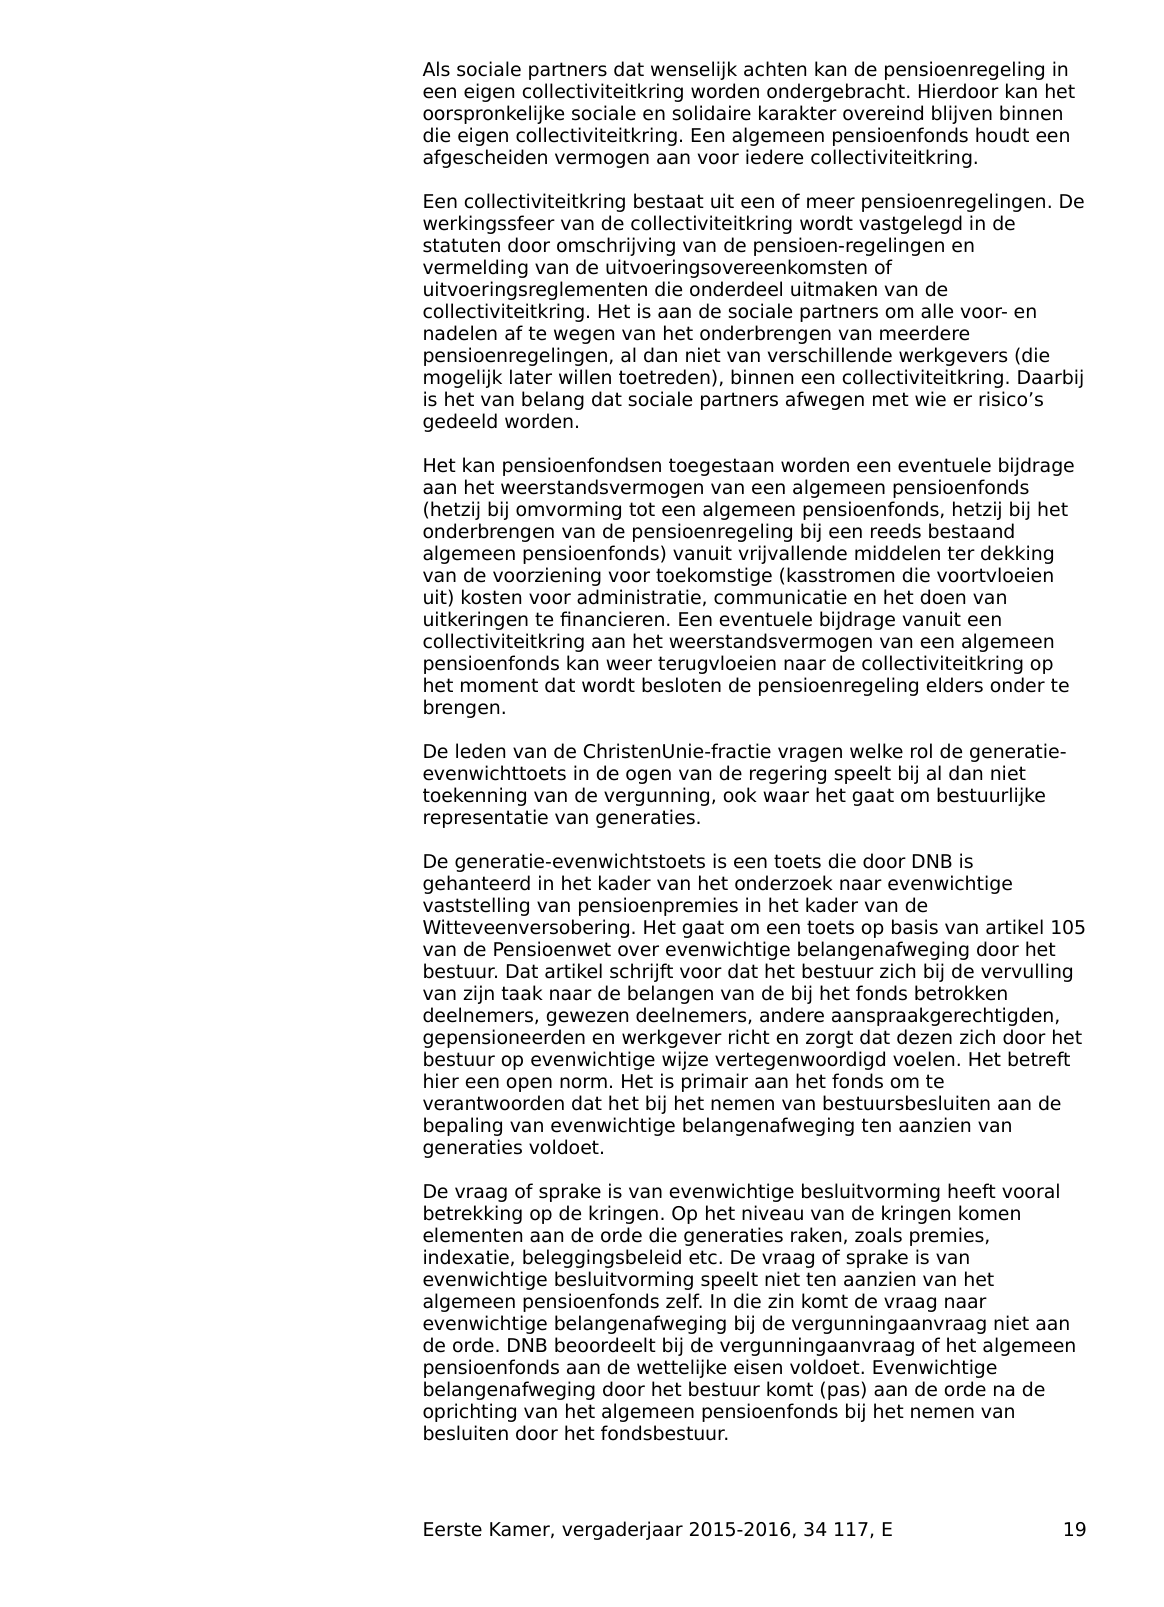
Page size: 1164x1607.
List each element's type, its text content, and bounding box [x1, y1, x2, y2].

text Als sociale partners dat wenselijk achten kan de pensioenregeling in een eigen collectiviteitkring worden ondergebracht. Hierdoor kan het oorspronkelijke sociale en solidaire karakter overeind blijven binnen die eigen collectiviteitkring. Een algemeen pensioenfonds houdt een afgescheiden vermogen aan voor iedere collectiviteitkring. [422, 59, 1087, 169]
text De vraag of sprake is van evenwichtige besluitvorming heeft vooral betrekking op de kringen. Op het niveau van de kringen komen elementen aan de orde die generaties raken, zoals premies, indexatie, beleggingsbeleid etc. De vraag of sprake is van evenwichtige besluitvorming speelt niet ten aanzien van het algemeen pensioenfonds zelf. In die zin komt de vraag naar evenwichtige belangenafweging bij de vergunningaanvraag niet aan de orde. DNB beoordeelt bij de vergunningaanvraag of het algemeen pensioenfonds aan de wettelijke eisen voldoet. Evenwichtige belangenafweging door het bestuur komt (pas) aan de orde na de oprichting van het algemeen pensioenfonds bij het nemen van besluiten door het fondsbestuur. [422, 1181, 1087, 1445]
text Een collectiviteitkring bestaat uit een of meer pensioenregelingen. De werkingssfeer van de collectiviteitkring wordt vastgelegd in de statuten door omschrijving van de pensioen-regelingen en vermelding van de uitvoeringsovereenkomsten of uitvoeringsreglementen die onderdeel uitmaken van de collectiviteitkring. Het is aan de sociale partners om alle voor- en nadelen af te wegen van het onderbrengen van meerdere pensioenregelingen, al dan niet van verschillende werkgevers (die mogelijk later willen toetreden), binnen een collectiviteitkring. Daarbij is het van belang dat sociale partners afwegen met wie er risico’s gedeeld worden. [422, 191, 1087, 433]
text Het kan pensioenfondsen toegestaan worden een eventuele bijdrage aan het weerstandsvermogen van een algemeen pensioenfonds (hetzij bij omvorming tot een algemeen pensioenfonds, hetzij bij het onderbrengen van de pensioenregeling bij een reeds bestaand algemeen pensioenfonds) vanuit vrijvallende middelen ter dekking van de voorziening voor toekomstige (kasstromen die voortvloeien uit) kosten voor administratie, communicatie en het doen van uitkeringen te financieren. Een eventuele bijdrage vanuit een collectiviteitkring aan het weerstandsvermogen van een algemeen pensioenfonds kan weer terugvloeien naar de collectiviteitkring op het moment dat wordt besloten de pensioenregeling elders onder te brengen. [422, 455, 1087, 719]
text De leden van de ChristenUnie-fractie vragen welke rol de generatie-evenwichttoets in de ogen van de regering speelt bij al dan niet toekenning van de vergunning, ook waar het gaat om bestuurlijke representatie van generaties. [422, 741, 1087, 829]
text De generatie-evenwichtstoets is een toets die door DNB is gehanteerd in het kader van het onderzoek naar evenwichtige vaststelling van pensioenpremies in het kader van de Witteveenversobering. Het gaat om een toets op basis van artikel 105 van de Pensioenwet over evenwichtige belangenafweging door het bestuur. Dat artikel schrijft voor dat het bestuur zich bij de vervulling van zijn taak naar de belangen van de bij het fonds betrokken deelnemers, gewezen deelnemers, andere aanspraakgerechtigden, gepensioneerden en werkgever richt en zorgt dat dezen zich door het bestuur op evenwichtige wijze vertegenwoordigd voelen. Het betreft hier een open norm. Het is primair aan het fonds om te verantwoorden dat het bij het nemen van bestuursbesluiten aan de bepaling van evenwichtige belangenafweging ten aanzien van generaties voldoet. [422, 851, 1087, 1159]
